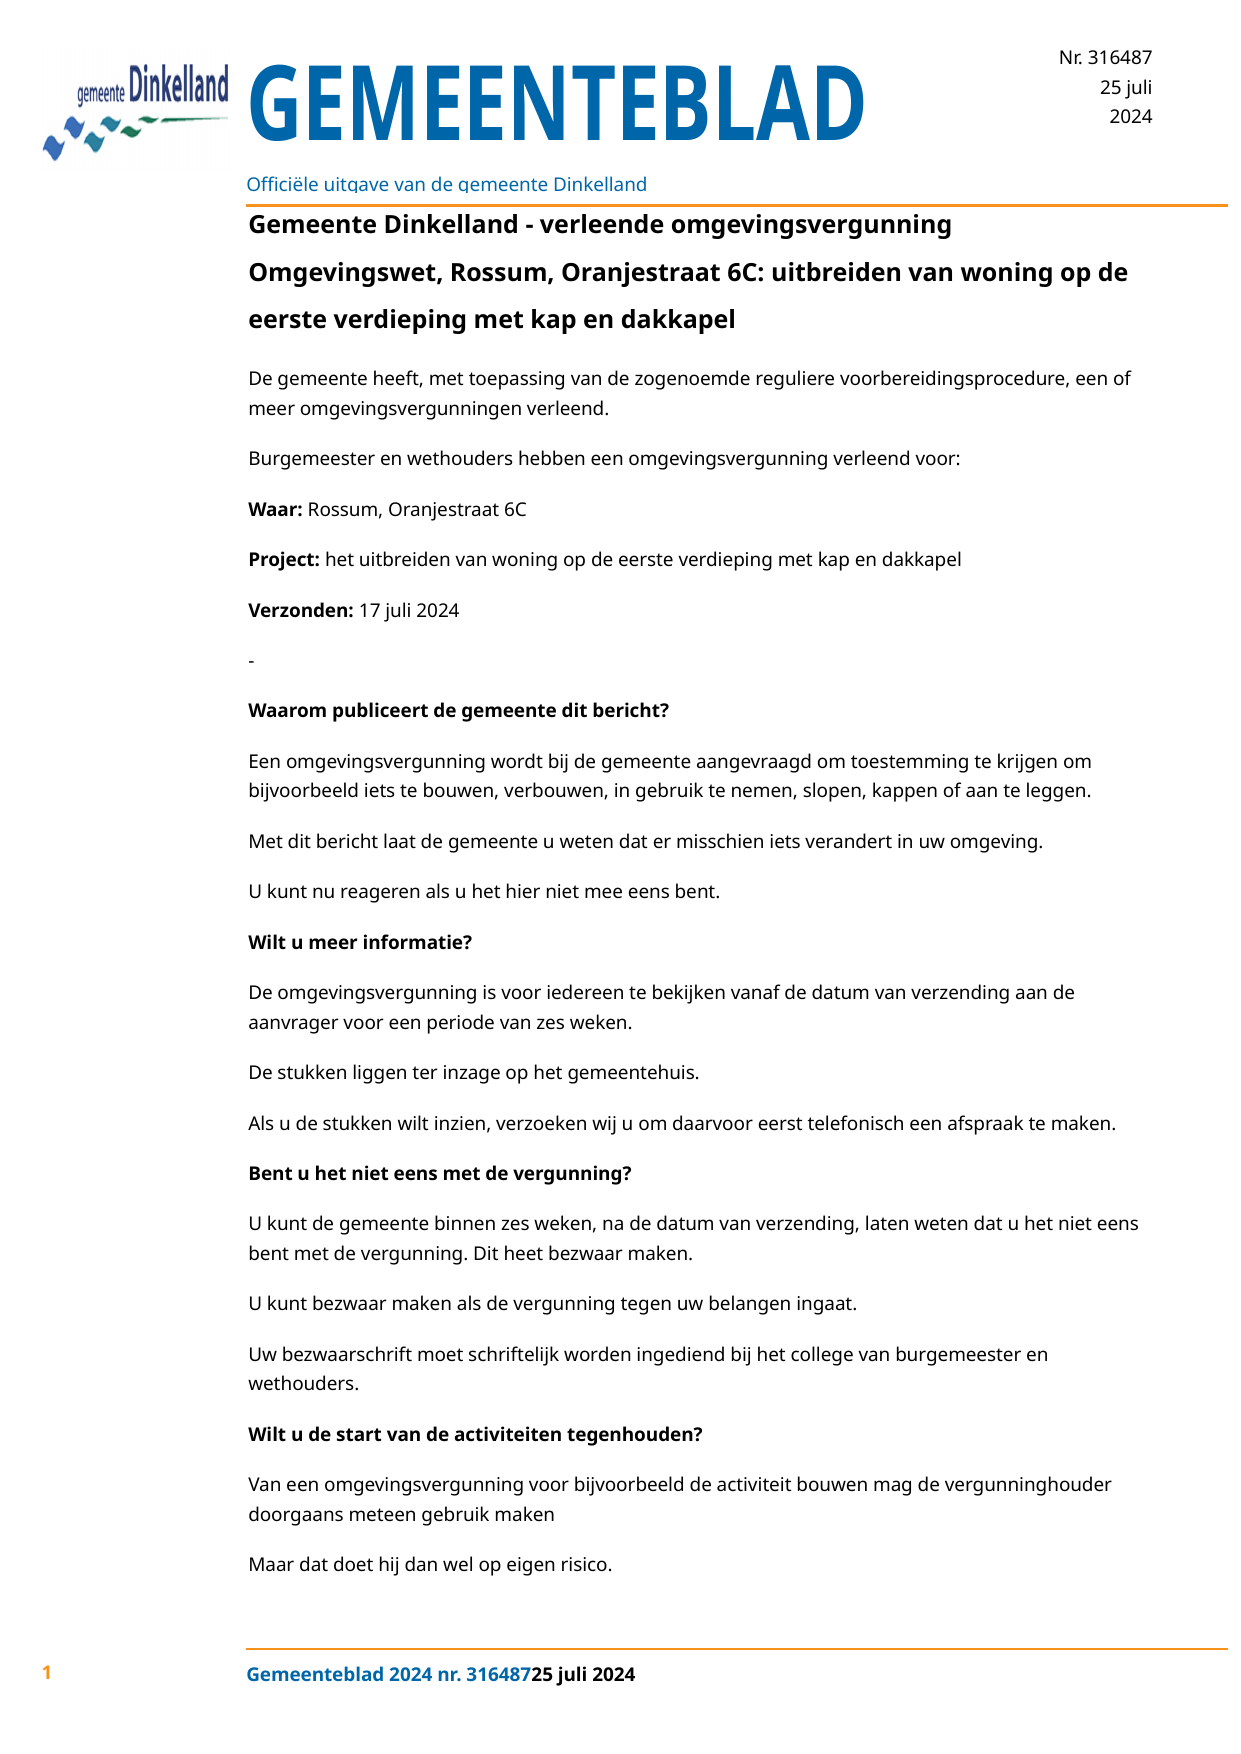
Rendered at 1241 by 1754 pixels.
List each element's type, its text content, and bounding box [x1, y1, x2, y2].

text Wilt u de start van de activiteiten tegenhouden? [248, 1421, 1152, 1447]
picture [41, 47, 231, 172]
text Bent u het niet eens met de vergunning? [248, 1160, 1152, 1186]
text Gemeente Dinkelland - verleende omgevingsvergunning Omgevingswet, Rossum, Oranjestraat 6C: uitbreiden van woning op de eerste verdieping met kap en dakkapel [248, 207, 1152, 336]
text Als u de stukken wilt inzien, verzoeken wij u om daarvoor eerst telefonisch een afspraak te maken. [248, 1110, 1152, 1135]
text De gemeente heeft, met toepassing van de zogenoemde reguliere voorbereidingsprocedure, een of meer omgevingsvergunningen verleend. [248, 366, 1152, 421]
text Burgemeester en wethouders hebben een omgevingsvergunning verleend voor: [248, 446, 1152, 471]
text Van een omgevingsvergunning voor bijvoorbeeld de activiteit bouwen mag de vergunninghouder doorgaans meteen gebruik maken [248, 1471, 1152, 1527]
text Waar: Rossum, Oranjestraat 6C [248, 496, 1152, 522]
text Waarom publiceert de gemeente dit bericht? [248, 698, 1152, 723]
text - [248, 647, 1152, 673]
text U kunt bezwaar maken als de vergunning tegen uw belangen ingaat. [248, 1291, 1152, 1316]
text De omgevingsvergunning is voor iedereen te bekijken vanaf de datum van verzending aan de aanvrager voor een periode van zes weken. [248, 979, 1152, 1034]
text U kunt de gemeente binnen zes weken, na de datum van verzending, laten weten dat u het niet eens bent met de vergunning. Dit heet bezwaar maken. [248, 1211, 1152, 1266]
text Project: het uitbreiden van woning op de eerste verdieping met kap en dakkapel [248, 546, 1152, 572]
text Uw bezwaarschrift moet schriftelijk worden ingediend bij het college van burgemeester en wethouders. [248, 1341, 1152, 1396]
text Wilt u meer informatie? [248, 929, 1152, 954]
text Met dit bericht laat de gemeente u weten dat er misschien iets verandert in uw omgeving. [248, 828, 1152, 854]
text De stukken liggen ter inzage op het gemeentehuis. [248, 1059, 1152, 1085]
text U kunt nu reageren als u het hier niet mee eens bent. [248, 878, 1152, 904]
text Maar dat doet hij dan wel op eigen risico. [248, 1551, 1152, 1577]
text Verzonden: 17 juli 2024 [248, 597, 1152, 622]
text Een omgevingsvergunning wordt bij de gemeente aangevraagd om toestemming te krijgen om bijvoorbeeld iets te bouwen, verbouwen, in gebruik te nemen, slopen, kappen of aan te leggen. [248, 748, 1152, 803]
